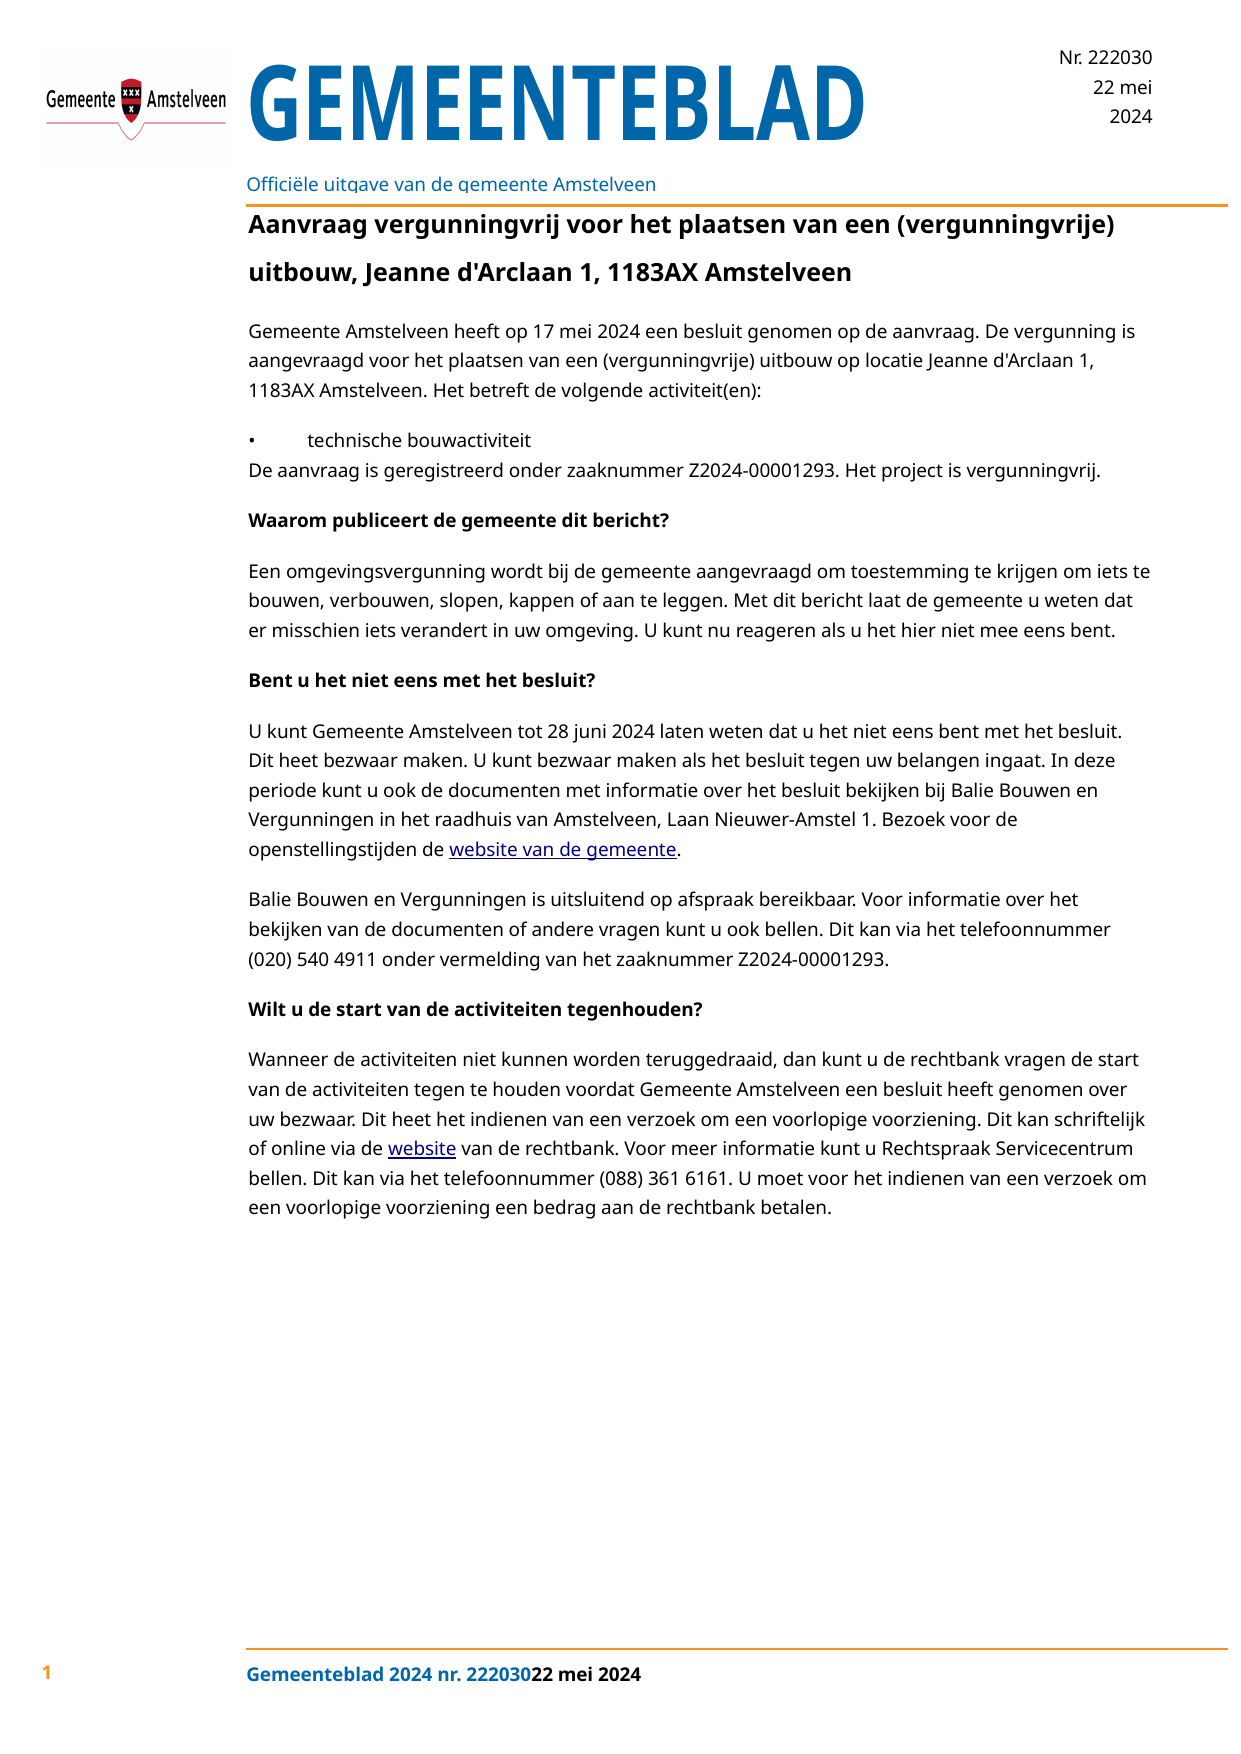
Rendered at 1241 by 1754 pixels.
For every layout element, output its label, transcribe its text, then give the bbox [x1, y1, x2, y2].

text Wanneer de activiteiten niet kunnen worden teruggedraaid, dan kunt u de rechtbank vragen de start van de activiteiten tegen te houden voordat Gemeente Amstelveen een besluit heeft genomen over uw bezwaar. Dit heet het indienen van een verzoek om een voorlopige voorziening. Dit kan schriftelijk of online via de website van de rechtbank. Voor meer informatie kunt u Rechtspraak Servicecentrum bellen. Dit kan via het telefoonnummer (088) 361 6161. U moet voor het indienen van een verzoek om een voorlopige voorziening een bedrag aan de rechtbank betalen. [248, 1047, 1152, 1220]
text Balie Bouwen en Vergunningen is uitsluitend op afspraak bereikbaar. Voor informatie over het bekijken van de documenten of andere vragen kunt u ook bellen. Dit kan via het telefoonnummer (020) 540 4911 onder vermelding van het zaaknummer Z2024-00001293. [248, 887, 1152, 972]
list technische bouwactiviteit [248, 427, 1152, 453]
text U kunt Gemeente Amstelveen tot 28 juni 2024 laten weten dat u het niet eens bent met het besluit. Dit heet bezwaar maken. U kunt bezwaar maken als het besluit tegen uw belangen ingaat. In deze periode kunt u ook de documenten met informatie over het besluit bekijken bij Balie Bouwen en Vergunningen in het raadhuis van Amstelveen, Laan Nieuwer-Amstel 1. Bezoek voor de openstellingstijden de website van de gemeente. [248, 718, 1152, 862]
text Gemeente Amstelveen heeft op 17 mei 2024 een besluit genomen op de aanvraag. De vergunning is aangevraagd voor het plaatsen van een (vergunningvrije) uitbouw op locatie Jeanne d'Arclaan 1, 1183AX Amstelveen. Het betreft de volgende activiteit(en): [248, 318, 1152, 403]
text Een omgevingsvergunning wordt bij de gemeente aangevraagd om toestemming te krijgen om iets te bouwen, verbouwen, slopen, kappen of aan te leggen. Met dit bericht laat de gemeente u weten dat er misschien iets verandert in uw omgeving. U kunt nu reageren als u het hier niet mee eens bent. [248, 558, 1152, 643]
text Waarom publiceert de gemeente dit bericht? [248, 507, 1152, 533]
text Aanvraag vergunningvrij voor het plaatsen van een (vergunningvrije) uitbouw, Jeanne d'Arclaan 1, 1183AX Amstelveen [248, 207, 1152, 288]
text De aanvraag is geregistreerd onder zaaknummer Z2024-00001293. Het project is vergunningvrij. [248, 457, 1152, 483]
text Bent u het niet eens met het besluit? [248, 667, 1152, 693]
picture [41, 47, 231, 172]
text Wilt u de start van de activiteiten tegenhouden? [248, 996, 1152, 1022]
